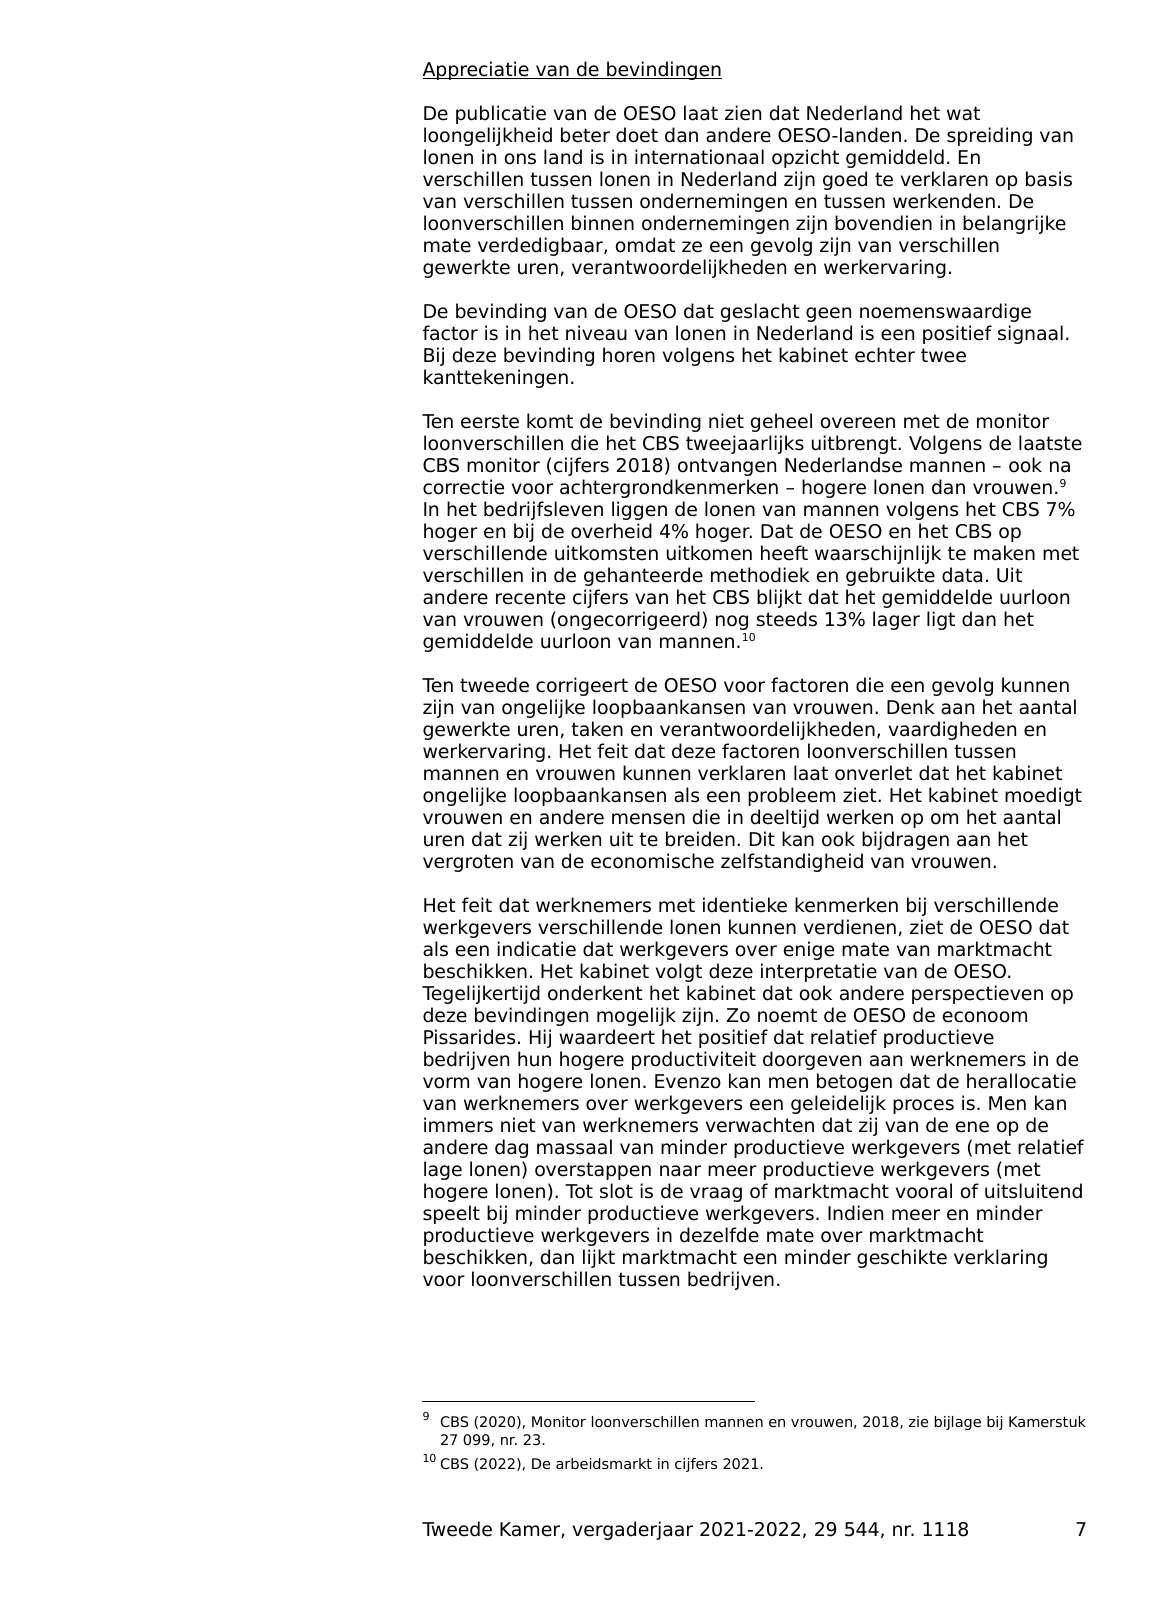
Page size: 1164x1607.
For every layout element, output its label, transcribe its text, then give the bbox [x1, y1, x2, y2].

text De bevinding van de OESO dat geslacht geen noemenswaardige factor is in het niveau van lonen in Nederland is een positief signaal. Bij deze bevinding horen volgens het kabinet echter twee kanttekeningen. [422, 301, 1087, 389]
text CBS (2022), De arbeidsmarkt in cijfers 2021. [422, 1452, 1087, 1474]
text CBS (2020), Monitor loonverschillen mannen en vrouwen, 2018, zie bijlage bij Kamerstuk 27 099, nr. 23. [422, 1410, 1087, 1449]
subtitle Appreciatie van de bevindingen [422, 59, 1087, 81]
text De publicatie van de OESO laat zien dat Nederland het wat loongelijkheid beter doet dan andere OESO-landen. De spreiding van lonen in ons land is in internationaal opzicht gemiddeld. En verschillen tussen lonen in Nederland zijn goed te verklaren op basis van verschillen tussen ondernemingen en tussen werkenden. De loonverschillen binnen ondernemingen zijn bovendien in belangrijke mate verdedigbaar, omdat ze een gevolg zijn van verschillen gewerkte uren, verantwoordelijkheden en werkervaring. [422, 103, 1087, 279]
text Het feit dat werknemers met identieke kenmerken bij verschillende werkgevers verschillende lonen kunnen verdienen, ziet de OESO dat als een indicatie dat werkgevers over enige mate van marktmacht beschikken. Het kabinet volgt deze interpretatie van de OESO. Tegelijkertijd onderkent het kabinet dat ook andere perspectieven op deze bevindingen mogelijk zijn. Zo noemt de OESO de econoom Pissarides. Hij waardeert het positief dat relatief productieve bedrijven hun hogere productiviteit doorgeven aan werknemers in de vorm van hogere lonen. Evenzo kan men betogen dat de herallocatie van werknemers over werkgevers een geleidelijk proces is. Men kan immers niet van werknemers verwachten dat zij van de ene op de andere dag massaal van minder productieve werkgevers (met relatief lage lonen) overstappen naar meer productieve werkgevers (met hogere lonen). Tot slot is de vraag of marktmacht vooral of uitsluitend speelt bij minder productieve werkgevers. Indien meer en minder productieve werkgevers in dezelfde mate over marktmacht beschikken, dan lijkt marktmacht een minder geschikte verklaring voor loonverschillen tussen bedrijven. [422, 895, 1087, 1291]
text Ten eerste komt de bevinding niet geheel overeen met de monitor loonverschillen die het CBS tweejaarlijks uitbrengt. Volgens de laatste CBS monitor (cijfers 2018) ontvangen Nederlandse mannen – ook na correctie voor achtergrondkenmerken – hogere lonen dan vrouwen. In het bedrijfsleven liggen de lonen van mannen volgens het CBS 7% hoger en bij de overheid 4% hoger. Dat de OESO en het CBS op verschillende uitkomsten uitkomen heeft waarschijnlijk te maken met verschillen in de gehanteerde methodiek en gebruikte data. Uit andere recente cijfers van het CBS blijkt dat het gemiddelde uurloon van vrouwen (ongecorrigeerd) nog steeds 13% lager ligt dan het gemiddelde uurloon van mannen. [422, 411, 1087, 653]
text Ten tweede corrigeert de OESO voor factoren die een gevolg kunnen zijn van ongelijke loopbaankansen van vrouwen. Denk aan het aantal gewerkte uren, taken en verantwoordelijkheden, vaardigheden en werkervaring. Het feit dat deze factoren loonverschillen tussen mannen en vrouwen kunnen verklaren laat onverlet dat het kabinet ongelijke loopbaankansen als een probleem ziet. Het kabinet moedigt vrouwen en andere mensen die in deeltijd werken op om het aantal uren dat zij werken uit te breiden. Dit kan ook bijdragen aan het vergroten van de economische zelfstandigheid van vrouwen. [422, 675, 1087, 873]
